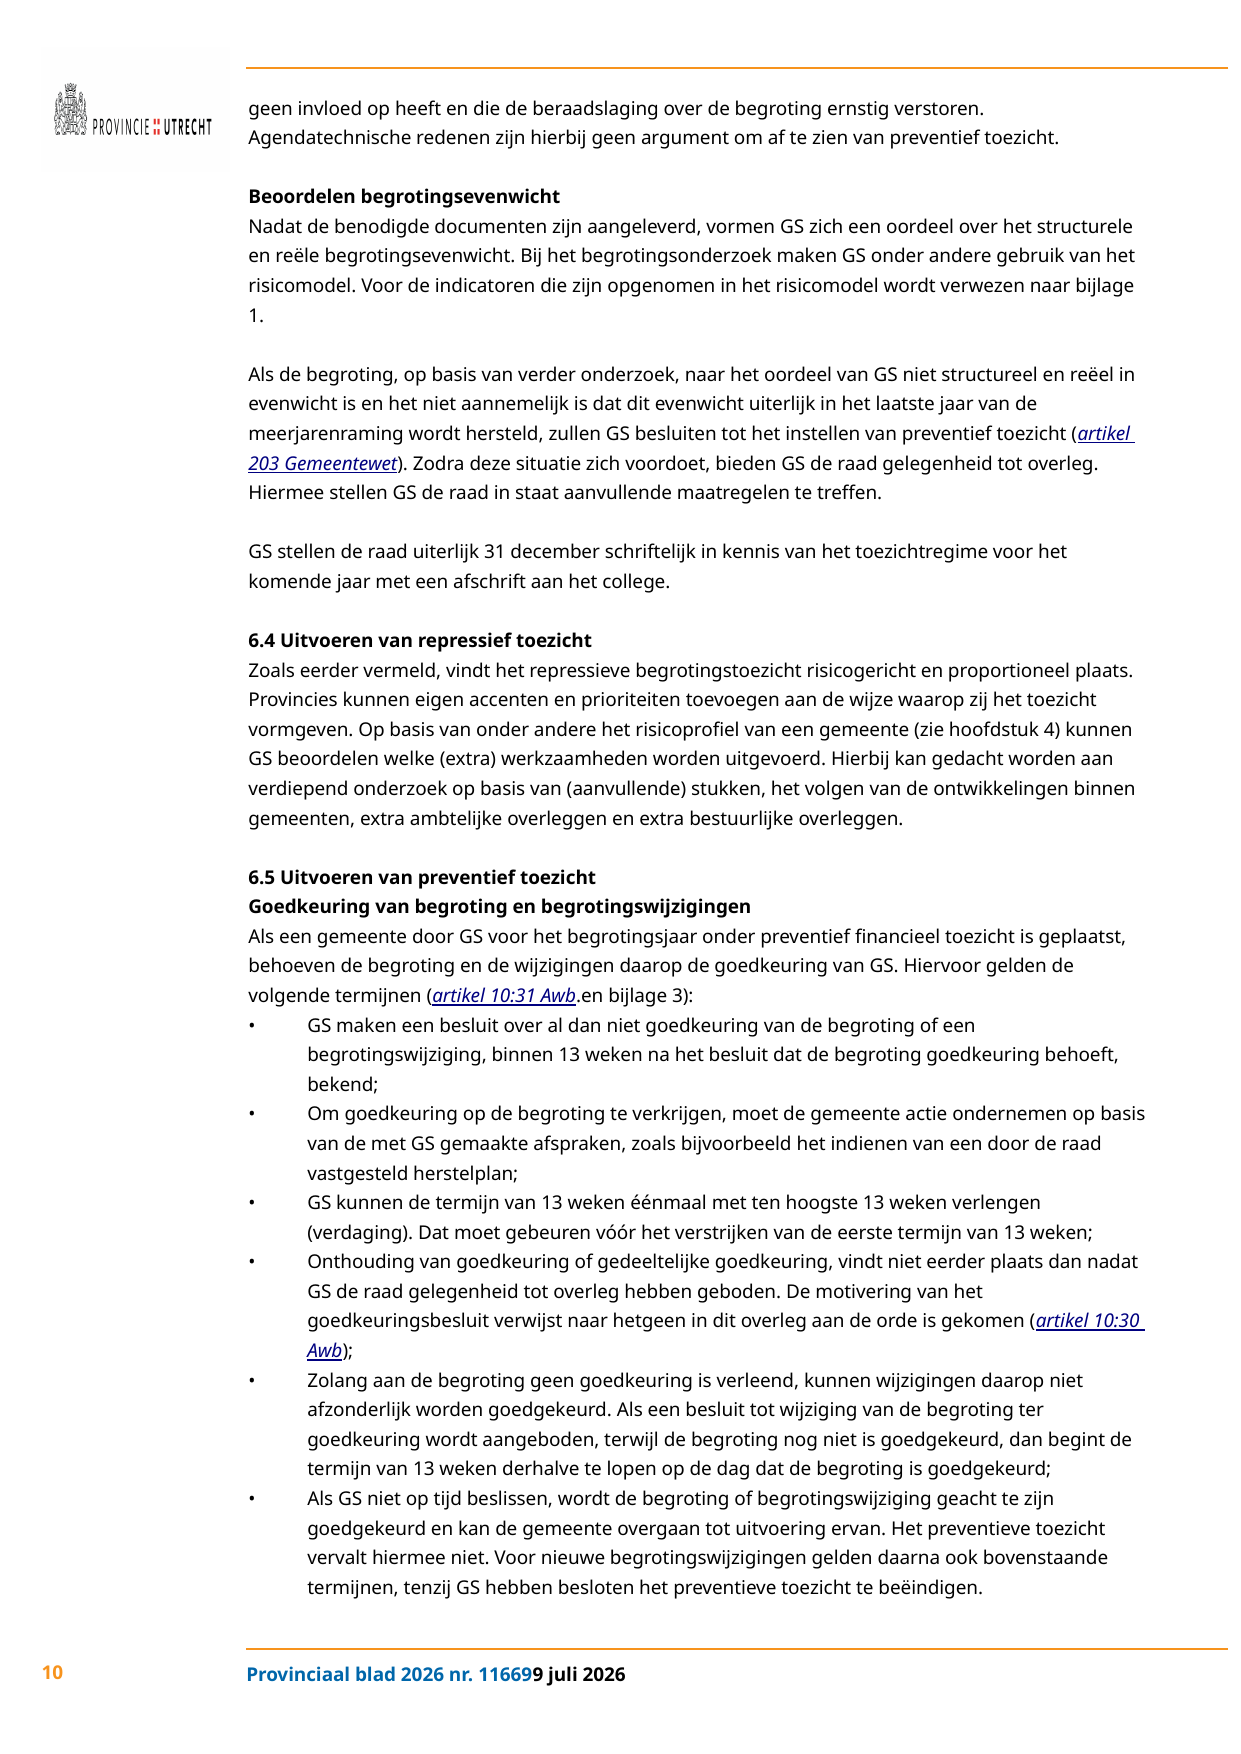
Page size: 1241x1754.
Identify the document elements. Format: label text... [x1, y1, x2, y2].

list GS maken een besluit over al dan niet goedkeuring van de begroting of een begrotingswijziging, binnen 13 weken na het besluit dat de begroting goedkeuring behoeft, bekend; [248, 1012, 1152, 1097]
text Zoals eerder vermeld, vindt het repressieve begrotingstoezicht risicogericht en proportioneel plaats. Provincies kunnen eigen accenten en prioriteiten toevoegen aan de wijze waarop zij het toezicht vormgeven. Op basis van onder andere het risicoprofiel van een gemeente (zie hoofdstuk 4) kunnen GS beoordelen welke (extra) werkzaamheden worden uitgevoerd. Hierbij kan gedacht worden aan verdiepend onderzoek op basis van (aanvullende) stukken, het volgen van de ontwikkelingen binnen gemeenten, extra ambtelijke overleggen en extra bestuurlijke overleggen. [248, 657, 1152, 831]
text geen invloed op heeft en die de beraadslaging over de begroting ernstig verstoren. Agendatechnische redenen zijn hierbij geen argument om af te zien van preventief toezicht. [248, 95, 1152, 150]
list Om goedkeuring op de begroting te verkrijgen, moet de gemeente actie ondernemen op basis van de met GS gemaakte afspraken, zoals bijvoorbeeld het indienen van een door de raad vastgesteld herstelplan; [248, 1101, 1152, 1186]
list GS kunnen de termijn van 13 weken éénmaal met ten hoogste 13 weken verlengen (verdaging). Dat moet gebeuren vóór het verstrijken van de eerste termijn van 13 weken; [248, 1189, 1152, 1245]
text Nadat de benodigde documenten zijn aangeleverd, vormen GS zich een oordeel over het structurele en reële begrotingsevenwicht. Bij het begrotingsonderzoek maken GS onder andere gebruik van het risicomodel. Voor de indicatoren die zijn opgenomen in het risicomodel wordt verwezen naar bijlage 1. [248, 213, 1152, 328]
text GS stellen de raad uiterlijk 31 december schriftelijk in kennis van het toezichtregime voor het komende jaar met een afschrift aan het college. [248, 538, 1152, 594]
text Als de begroting, op basis van verder onderzoek, naar het oordeel van GS niet structureel en reëel in evenwicht is en het niet aannemelijk is dat dit evenwicht uiterlijk in het laatste jaar van de meerjarenraming wordt hersteld, zullen GS besluiten tot het instellen van preventief toezicht (artikel 203 Gemeentewet). Zodra deze situatie zich voordoet, bieden GS de raad gelegenheid tot overleg. Hiermee stellen GS de raad in staat aanvullende maatregelen te treffen. [248, 361, 1152, 505]
picture [41, 47, 231, 172]
list Onthouding van goedkeuring of gedeeltelijke goedkeuring, vindt niet eerder plaats dan nadat GS de raad gelegenheid tot overleg hebben geboden. De motivering van het goedkeuringsbesluit verwijst naar hetgeen in dit overleg aan de orde is gekomen (artikel 10:30 Awb); [248, 1248, 1152, 1363]
text Beoordelen begrotingsevenwicht [248, 183, 1152, 209]
text 6.4 Uitvoeren van repressief toezicht [248, 627, 1152, 653]
list Zolang aan de begroting geen goedkeuring is verleend, kunnen wijzigingen daarop niet afzonderlijk worden goedgekeurd. Als een besluit tot wijziging van de begroting ter goedkeuring wordt aangeboden, terwijl de begroting nog niet is goedgekeurd, dan begint de termijn van 13 weken derhalve te lopen op de dag dat de begroting is goedgekeurd; [248, 1367, 1152, 1481]
list Als GS niet op tijd beslissen, wordt de begroting of begrotingswijziging geacht te zijn goedgekeurd en kan de gemeente overgaan tot uitvoering ervan. Het preventieve toezicht vervalt hiermee niet. Voor nieuwe begrotingswijzigingen gelden daarna ook bovenstaande termijnen, tenzij GS hebben besloten het preventieve toezicht te beëindigen. [248, 1485, 1152, 1600]
text Goedkeuring van begroting en begrotingswijzigingen [248, 893, 1152, 919]
text Als een gemeente door GS voor het begrotingsjaar onder preventief financieel toezicht is geplaatst, behoeven de begroting en de wijzigingen daarop de goedkeuring van GS. Hiervoor gelden de volgende termijnen (artikel 10:31 Awb.en bijlage 3): [248, 923, 1152, 1008]
text 6.5 Uitvoeren van preventief toezicht [248, 864, 1152, 890]
